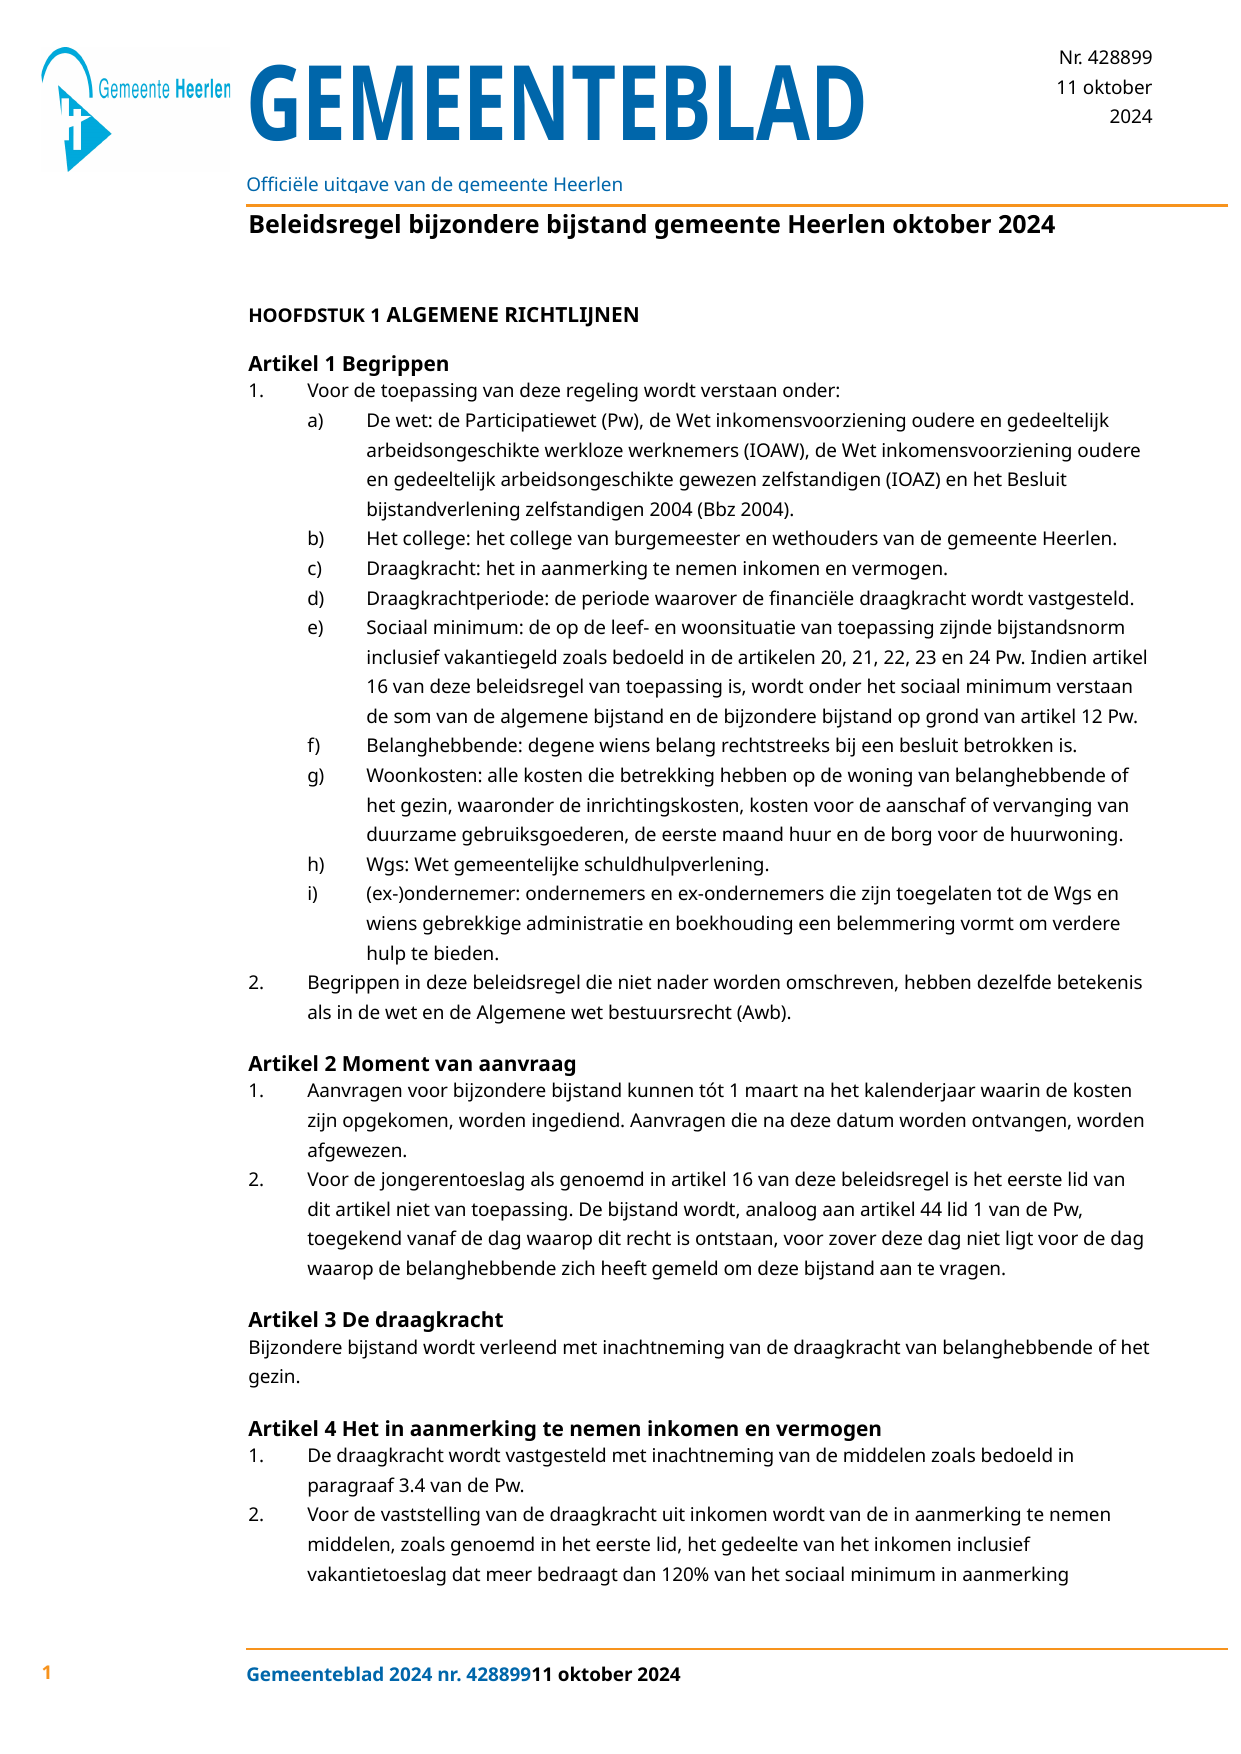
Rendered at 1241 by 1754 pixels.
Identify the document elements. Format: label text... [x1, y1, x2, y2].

list Aanvragen voor bijzondere bijstand kunnen tót 1 maart na het kalenderjaar waarin de kosten zijn opgekomen, worden ingediend. Aanvragen die na deze datum worden ontvangen, worden afgewezen. [248, 1078, 1152, 1163]
text Artikel 4 Het in aanmerking te nemen inkomen en vermogen [248, 1414, 1152, 1442]
list Sociaal minimum: de op de leef- en woonsituatie van toepassing zijnde bijstandsnorm inclusief vakantiegeld zoals bedoeld in de artikelen 20, 21, 22, 23 en 24 Pw. Indien artikel 16 van deze beleidsregel van toepassing is, wordt onder het sociaal minimum verstaan de som van de algemene bijstand en de bijzondere bijstand op grond van artikel 12 Pw. [307, 614, 1152, 729]
list (ex-)ondernemer: ondernemers en ex-ondernemers die zijn toegelaten tot de Wgs en wiens gebrekkige administratie en boekhouding een belemmering vormt om verdere hulp te bieden. [307, 881, 1152, 965]
picture [41, 47, 59, 70]
text Artikel 3 De draagkracht [248, 1306, 1152, 1334]
list Wgs: Wet gemeentelijke schuldhulpverlening. [307, 851, 1152, 877]
picture [41, 47, 231, 172]
list Voor de vaststelling van de draagkracht uit inkomen wordt van de in aanmerking te nemen middelen, zoals genoemd in het eerste lid, het gedeelte van het inkomen inclusief vakantietoeslag dat meer bedraagt dan 120% van het sociaal minimum in aanmerking [248, 1502, 1152, 1587]
list De draagkracht wordt vastgesteld met inachtneming van de middelen zoals bedoeld in paragraaf 3.4 van de Pw. [248, 1442, 1152, 1498]
text Artikel 1 Begrippen [248, 349, 1152, 378]
list Voor de jongerentoeslag als genoemd in artikel 16 van deze beleidsregel is het eerste lid van dit artikel niet van toepassing. De bijstand wordt, analoog aan artikel 44 lid 1 van de Pw, toegekend vanaf de dag waarop dit recht is ontstaan, voor zover deze dag niet ligt voor de dag waarop de belanghebbende zich heeft gemeld om deze bijstand aan te vragen. [248, 1166, 1152, 1281]
list Begrippen in deze beleidsregel die niet nader worden omschreven, hebben dezelfde betekenis als in de wet en de Algemene wet bestuursrecht (Awb). [248, 969, 1152, 1024]
list Woonkosten: alle kosten die betrekking hebben op de woning van belanghebbende of het gezin, waaronder de inrichtingskosten, kosten voor de aanschaf of vervanging van duurzame gebruiksgoederen, de eerste maand huur en de borg voor de huurwoning. [307, 762, 1152, 847]
text Artikel 2 Moment van aanvraag [248, 1049, 1152, 1078]
text HOOFDSTUK 1 ALGEMENE RICHTLIJNEN [248, 300, 1152, 328]
list Het college: het college van burgemeester en wethouders van de gemeente Heerlen. [307, 526, 1152, 551]
text Bijzondere bijstand wordt verleend met inachtneming van de draagkracht van belanghebbende of het gezin. [248, 1334, 1152, 1389]
list Draagkracht: het in aanmerking te nemen inkomen en vermogen. [307, 555, 1152, 581]
text Beleidsregel bijzondere bijstand gemeente Heerlen oktober 2024 [248, 207, 1152, 241]
list De wet: de Participatiewet (Pw), de Wet inkomensvoorziening oudere en gedeeltelijk arbeidsongeschikte werkloze werknemers (IOAW), de Wet inkomensvoorziening oudere en gedeeltelijk arbeidsongeschikte gewezen zelfstandigen (IOAZ) en het Besluit bijstandverlening zelfstandigen 2004 (Bbz 2004). [307, 407, 1152, 522]
list Belanghebbende: degene wiens belang rechtstreeks bij een besluit betrokken is. [307, 733, 1152, 758]
list Voor de toepassing van deze regeling wordt verstaan onder: [248, 378, 1152, 403]
list Draagkrachtperiode: de periode waarover de financiële draagkracht wordt vastgesteld. [307, 585, 1152, 610]
